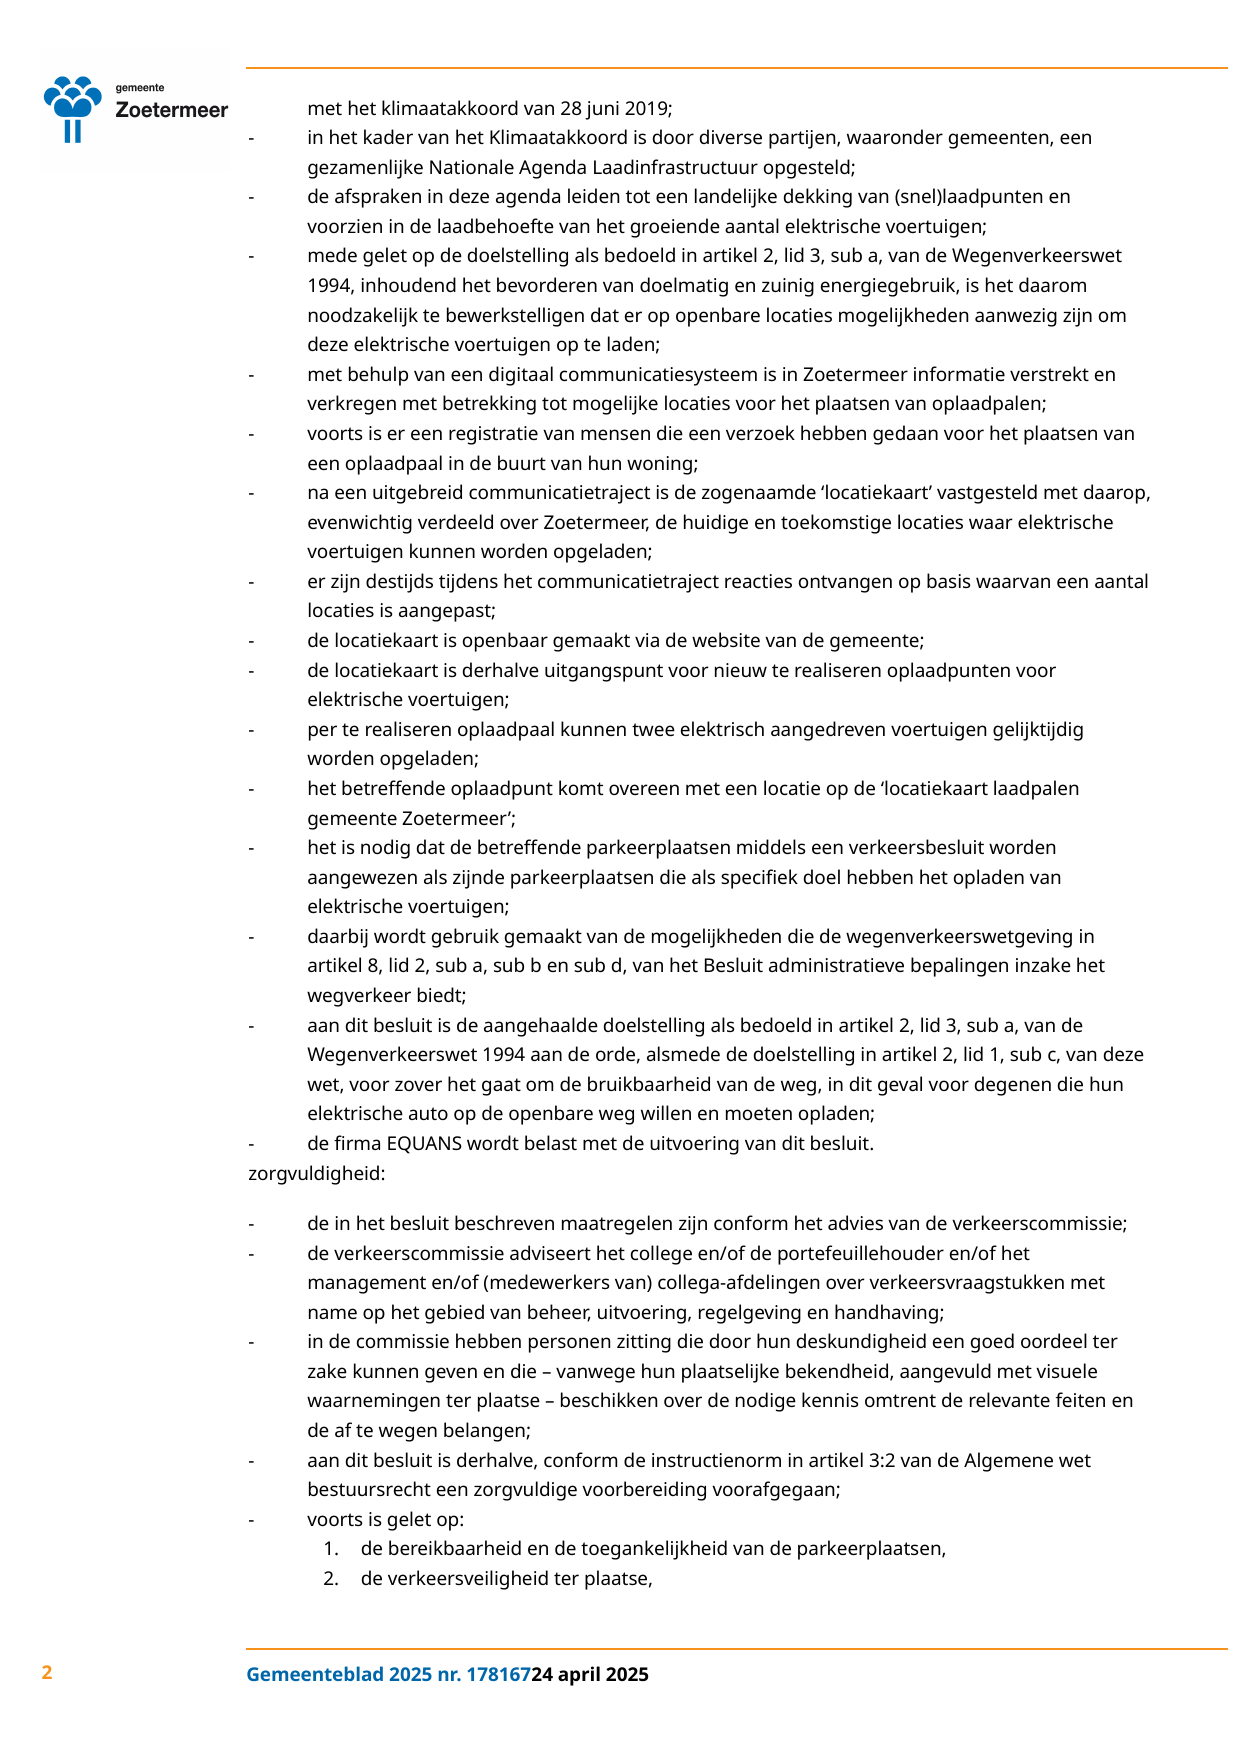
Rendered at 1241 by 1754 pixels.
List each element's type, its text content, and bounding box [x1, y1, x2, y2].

list de verkeersveiligheid ter plaatse, [323, 1565, 1152, 1591]
list het is nodig dat de betreffende parkeerplaatsen middels een verkeersbesluit worden aangewezen als zijnde parkeerplaatsen die als specifiek doel hebben het opladen van elektrische voertuigen; [248, 834, 1152, 919]
list met behulp van een digitaal communicatiesysteem is in Zoetermeer informatie verstrekt en verkregen met betrekking tot mogelijke locaties voor het plaatsen van oplaadpalen; [248, 361, 1152, 416]
list per te realiseren oplaadpaal kunnen twee elektrisch aangedreven voertuigen gelijktijdig worden opgeladen; [248, 716, 1152, 771]
list het betreffende oplaadpunt komt overeen met een locatie op de ‘locatiekaart laadpalen gemeente Zoetermeer’; [248, 775, 1152, 831]
list de locatiekaart is derhalve uitgangspunt voor nieuw te realiseren oplaadpunten voor elektrische voertuigen; [248, 657, 1152, 712]
list in het kader van het Klimaatakkoord is door diverse partijen, waaronder gemeenten, een gezamenlijke Nationale Agenda Laadinfrastructuur opgesteld; [248, 124, 1152, 180]
list in de commissie hebben personen zitting die door hun deskundigheid een goed oordeel ter zake kunnen geven en die – vanwege hun plaatselijke bekendheid, aangevuld met visuele waarnemingen ter plaatse – beschikken over de nodige kennis omtrent de relevante feiten en de af te wegen belangen; [248, 1328, 1152, 1443]
list voorts is er een registratie van mensen die een verzoek hebben gedaan voor het plaatsen van een oplaadpaal in de buurt van hun woning; [248, 420, 1152, 476]
list daarbij wordt gebruik gemaakt van de mogelijkheden die de wegenverkeerswetgeving in artikel 8, lid 2, sub a, sub b en sub d, van het Besluit administratieve bepalingen inzake het wegverkeer biedt; [248, 923, 1152, 1008]
list met het klimaatakkoord van 28 juni 2019; [248, 95, 1152, 121]
list aan dit besluit is de aangehaalde doelstelling als bedoeld in artikel 2, lid 3, sub a, van de Wegenverkeerswet 1994 aan de orde, alsmede de doelstelling in artikel 2, lid 1, sub c, van deze wet, voor zover het gaat om de bruikbaarheid van de weg, in dit geval voor degenen die hun elektrische auto op de openbare weg willen en moeten opladen; [248, 1012, 1152, 1126]
list de verkeerscommissie adviseert het college en/of de portefeuillehouder en/of het management en/of (medewerkers van) collega-afdelingen over verkeersvraagstukken met name op het gebied van beheer, uitvoering, regelgeving en handhaving; [248, 1240, 1152, 1325]
list de firma EQUANS wordt belast met de uitvoering van dit besluit. [248, 1130, 1152, 1156]
list na een uitgebreid communicatietraject is de zogenaamde ‘locatiekaart’ vastgesteld met daarop, evenwichtig verdeeld over Zoetermeer, de huidige en toekomstige locaties waar elektrische voertuigen kunnen worden opgeladen; [248, 479, 1152, 564]
text zorgvuldigheid: [248, 1160, 1152, 1186]
list de locatiekaart is openbaar gemaakt via de website van de gemeente; [248, 627, 1152, 653]
list voorts is gelet op: [248, 1506, 1152, 1532]
list er zijn destijds tijdens het communicatietraject reacties ontvangen op basis waarvan een aantal locaties is aangepast; [248, 568, 1152, 623]
picture [41, 47, 231, 172]
list aan dit besluit is derhalve, conform de instructienorm in artikel 3:2 van de Algemene wet bestuursrecht een zorgvuldige voorbereiding voorafgegaan; [248, 1447, 1152, 1502]
list de bereikbaarheid en de toegankelijkheid van de parkeerplaatsen, [323, 1536, 1152, 1561]
list mede gelet op de doelstelling als bedoeld in artikel 2, lid 3, sub a, van de Wegenverkeerswet 1994, inhoudend het bevorderen van doelmatig en zuinig energiegebruik, is het daarom noodzakelijk te bewerkstelligen dat er op openbare locaties mogelijkheden aanwezig zijn om deze elektrische voertuigen op te laden; [248, 243, 1152, 357]
list de in het besluit beschreven maatregelen zijn conform het advies van de verkeerscommissie; [248, 1210, 1152, 1236]
list de afspraken in deze agenda leiden tot een landelijke dekking van (snel)laadpunten en voorzien in de laadbehoefte van het groeiende aantal elektrische voertuigen; [248, 183, 1152, 239]
